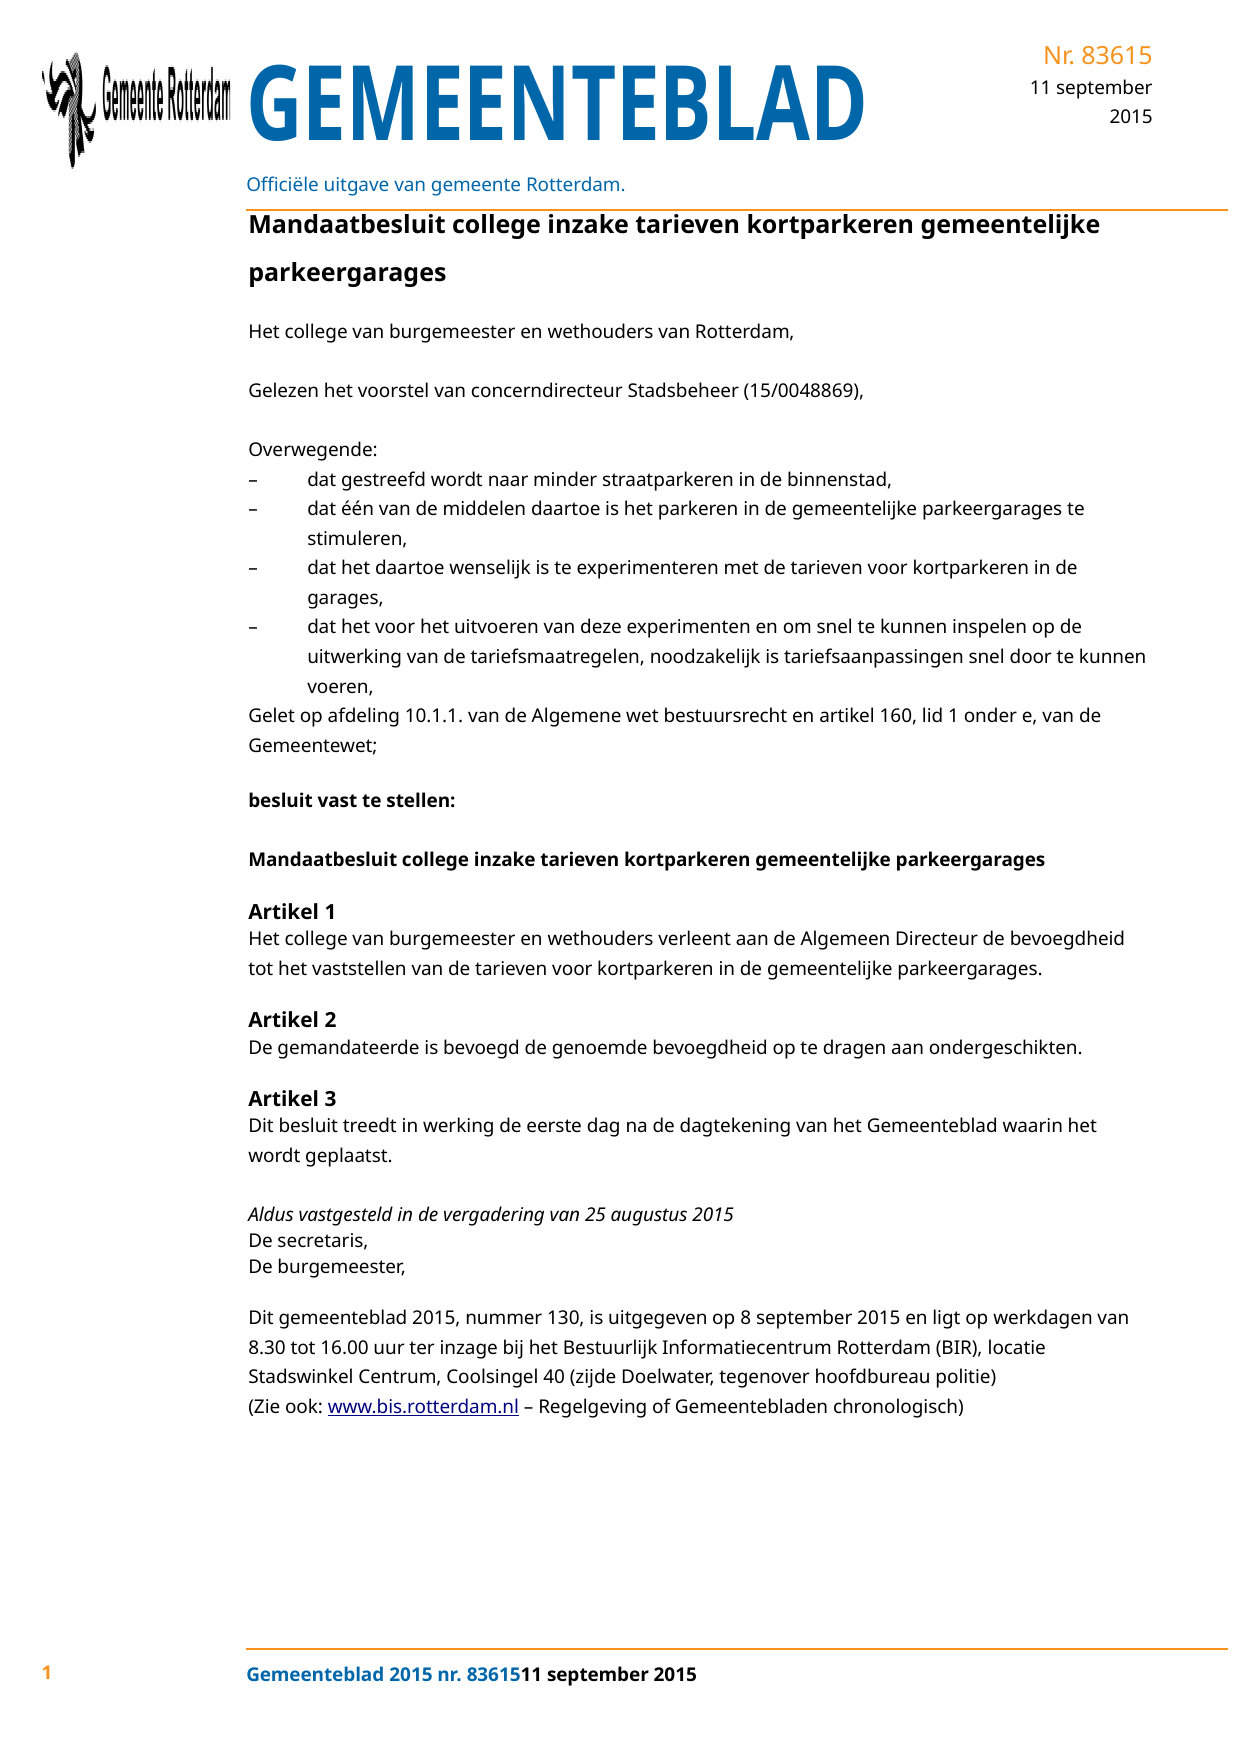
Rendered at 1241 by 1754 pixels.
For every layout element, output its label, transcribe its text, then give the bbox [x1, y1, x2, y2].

text De burgemeester, [248, 1253, 1152, 1279]
text Het college van burgemeester en wethouders verleent aan de Algemeen Directeur de bevoegdheid tot het vaststellen van de tarieven voor kortparkeren in de gemeentelijke parkeergarages. [248, 925, 1152, 981]
list dat één van de middelen daartoe is het parkeren in de gemeentelijke parkeergarages te stimuleren, [248, 495, 1152, 551]
picture [41, 47, 231, 172]
text (Zie ook: www.bis.rotterdam.nl – Regelgeving of Gemeentebladen chronologisch) [248, 1393, 1152, 1419]
text Artikel 3 [248, 1084, 1152, 1113]
text Gelezen het voorstel van concerndirecteur Stadsbeheer (15/0048869), [248, 377, 1152, 403]
text Het college van burgemeester en wethouders van Rotterdam, [248, 318, 1152, 344]
text Artikel 2 [248, 1005, 1152, 1034]
list dat gestreefd wordt naar minder straatparkeren in de binnenstad, [248, 466, 1152, 492]
text Overwegende: [248, 436, 1152, 462]
text besluit vast te stellen: [248, 787, 1152, 813]
text Mandaatbesluit college inzake tarieven kortparkeren gemeentelijke parkeergarages [248, 211, 1152, 288]
text De secretaris, [248, 1227, 1152, 1253]
text Mandaatbesluit college inzake tarieven kortparkeren gemeentelijke parkeergarages [248, 847, 1152, 872]
text Gelet op afdeling 10.1.1. van de Algemene wet bestuursrecht en artikel 160, lid 1 onder e, van de Gemeentewet; [248, 702, 1152, 758]
text Dit besluit treedt in werking de eerste dag na de dagtekening van het Gemeenteblad waarin het wordt geplaatst. [248, 1113, 1152, 1168]
text Artikel 1 [248, 897, 1152, 925]
text De gemandateerde is bevoegd de genoemde bevoegdheid op te dragen aan ondergeschikten. [248, 1034, 1152, 1059]
text Aldus vastgesteld in de vergadering van 25 augustus 2015 [248, 1201, 1152, 1227]
list dat het voor het uitvoeren van deze experimenten en om snel te kunnen inspelen op de uitwerking van de tariefsmaatregelen, noodzakelijk is tariefsaanpassingen snel door te kunnen voeren, [248, 614, 1152, 699]
list dat het daartoe wenselijk is te experimenteren met de tarieven voor kortparkeren in de garages, [248, 554, 1152, 610]
text Dit gemeenteblad 2015, nummer 130, is uitgegeven op 8 september 2015 en ligt op werkdagen van 8.30 tot 16.00 uur ter inzage bij het Bestuurlijk Informatiecentrum Rotterdam (BIR), locatie Stadswinkel Centrum, Coolsingel 40 (zijde Doelwater, tegenover hoofdbureau politie) [248, 1304, 1152, 1389]
